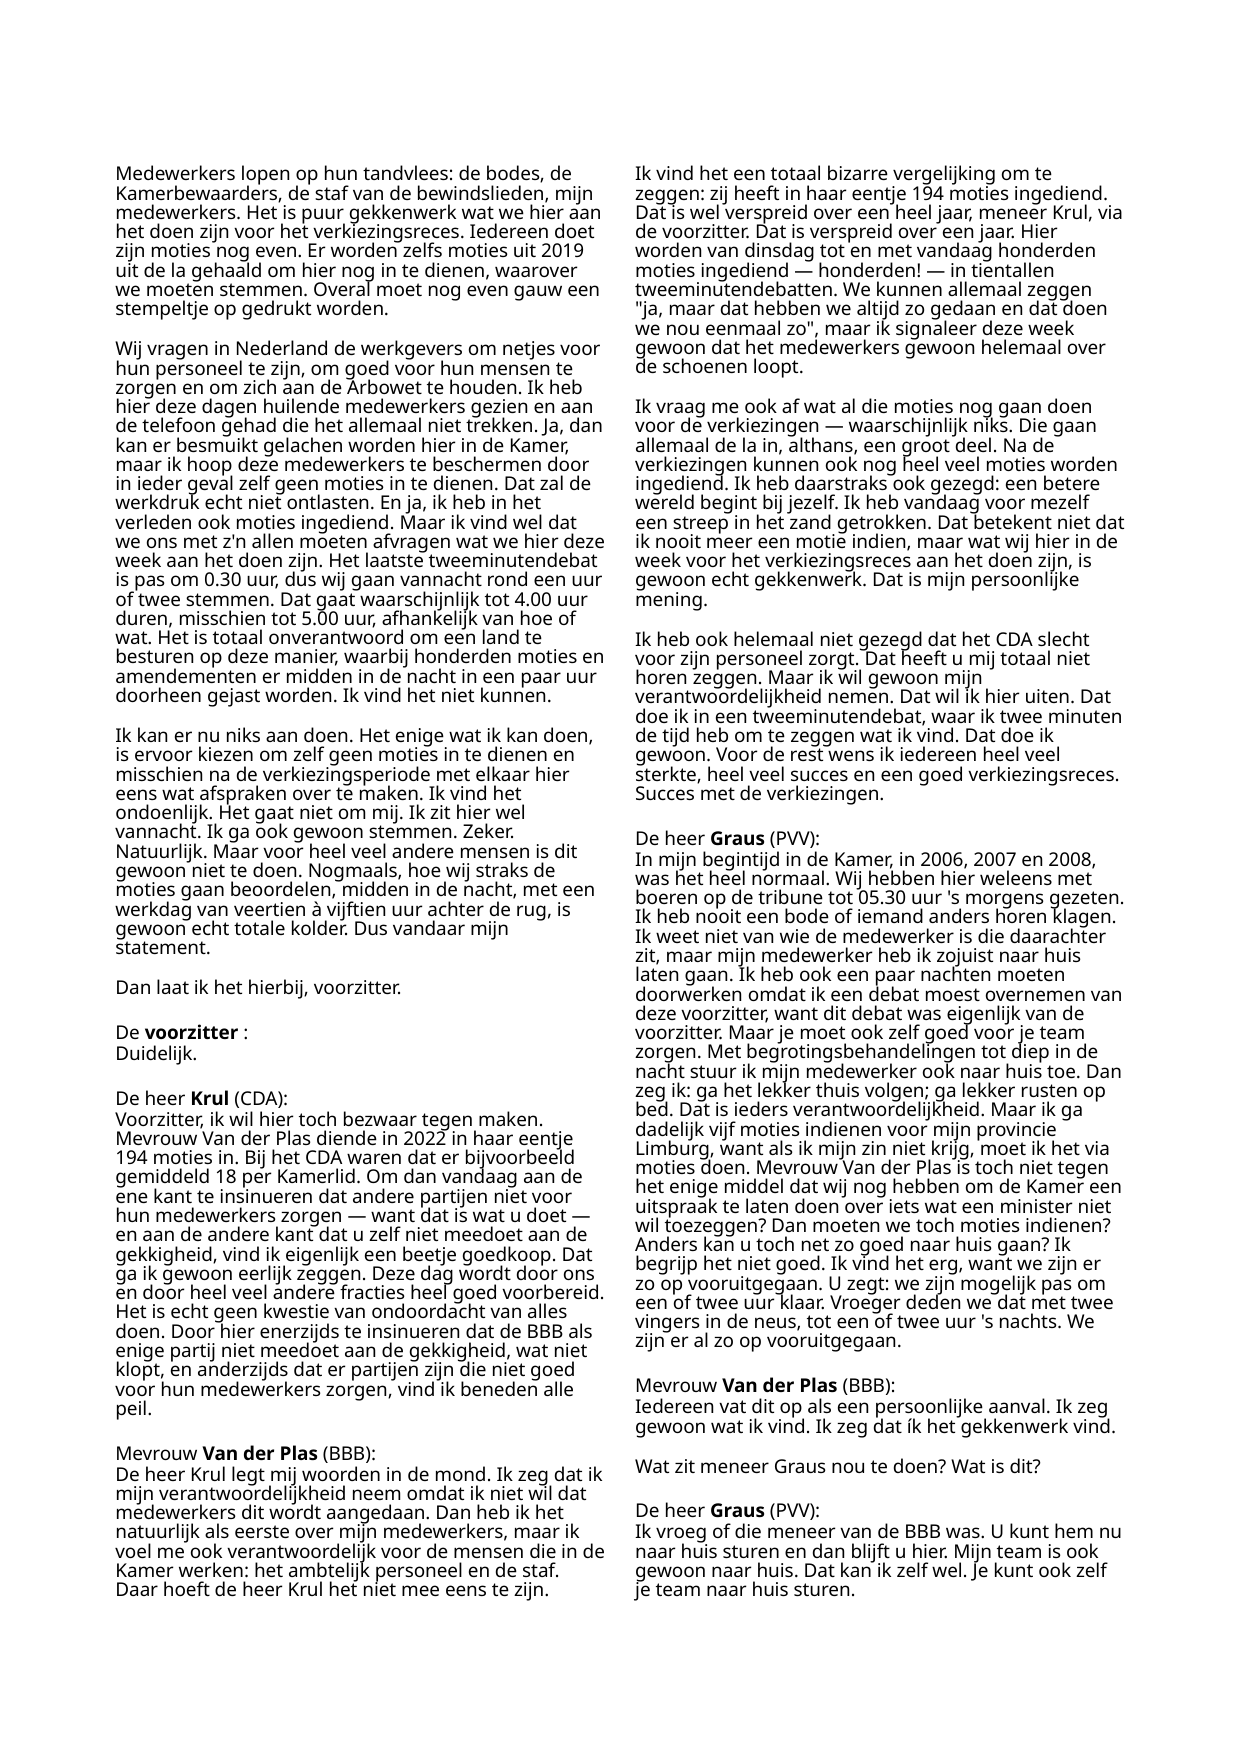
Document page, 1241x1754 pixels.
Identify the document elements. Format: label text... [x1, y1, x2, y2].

text Ik vind het een totaal bizarre vergelijking om te zeggen: zij heeft in haar eentje 194 moties ingediend. Dat is wel verspreid over een heel jaar, meneer Krul, via de voorzitter. Dat is verspreid over een jaar. Hier worden van dinsdag tot en met vandaag honderden moties ingediend — honderden! — in tientallen tweeminutendebatten. We kunnen allemaal zeggen "ja, maar dat hebben we altijd zo gedaan en dat doen we nou eenmaal zo", maar ik signaleer deze week gewoon dat het medewerkers gewoon helemaal over de schoenen loopt. [635, 165, 1125, 377]
text Duidelijk. [115, 1045, 605, 1064]
text In mijn begintijd in de Kamer, in 2006, 2007 en 2008, was het heel normaal. Wij hebben hier weleens met boeren op de tribune tot 05.30 uur 's morgens gezeten. Ik heb nooit een bode of iemand anders horen klagen. Ik weet niet van wie de medewerker is die daarachter zit, maar mijn medewerker heb ik zojuist naar huis laten gaan. Ik heb ook een paar nachten moeten doorwerken omdat ik een debat moest overnemen van deze voorzitter, want dit debat was eigenlijk van de voorzitter. Maar je moet ook zelf goed voor je team zorgen. Met begrotingsbehandelingen tot diep in de nacht stuur ik mijn medewerker ook naar huis toe. Dan zeg ik: ga het lekker thuis volgen; ga lekker rusten op bed. Dat is ieders verantwoordelijkheid. Maar ik ga dadelijk vijf moties indienen voor mijn provincie Limburg, want als ik mijn zin niet krijg, moet ik het via moties doen. Mevrouw Van der Plas is toch niet tegen het enige middel dat wij nog hebben om de Kamer een uitspraak te laten doen over iets wat een minister niet wil toezeggen? Dan moeten we toch moties indienen? Anders kan u toch net zo goed naar huis gaan? Ik begrijp het niet goed. Ik vind het erg, want we zijn er zo op vooruitgegaan. U zegt: we zijn mogelijk pas om een of twee uur klaar. Vroeger deden we dat met twee vingers in de neus, tot een of twee uur 's nachts. We zijn er al zo op vooruitgegaan. [635, 851, 1125, 1352]
text Voorzitter, ik wil hier toch bezwaar tegen maken. Mevrouw Van der Plas diende in 2022 in haar eentje 194 moties in. Bij het CDA waren dat er bijvoorbeeld gemiddeld 18 per Kamerlid. Om dan vandaag aan de ene kant te insinueren dat andere partijen niet voor hun medewerkers zorgen — want dat is wat u doet — en aan de andere kant dat u zelf niet meedoet aan de gekkigheid, vind ik eigenlijk een beetje goedkoop. Dat ga ik gewoon eerlijk zeggen. Deze dag wordt door ons en door heel veel andere fracties heel goed voorbereid. Het is echt geen kwestie van ondoordacht van alles doen. Door hier enerzijds te insinueren dat de BBB als enige partij niet meedoet aan de gekkigheid, wat niet klopt, en anderzijds dat er partijen zijn die niet goed voor hun medewerkers zorgen, vind ik beneden alle peil. [115, 1111, 605, 1419]
text Dan laat ik het hierbij, voorzitter. [115, 979, 605, 998]
text De heer Krul legt mij woorden in de mond. Ik zeg dat ik mijn verantwoordelijkheid neem omdat ik niet wil dat medewerkers dit wordt aangedaan. Dan heb ik het natuurlijk als eerste over mijn medewerkers, maar ik voel me ook verantwoordelijk voor de mensen die in de Kamer werken: het ambtelijk personeel en de staf. Daar hoeft de heer Krul het niet mee eens te zijn. [115, 1466, 605, 1601]
text Ik vraag me ook af wat al die moties nog gaan doen voor de verkiezingen — waarschijnlijk niks. Die gaan allemaal de la in, althans, een groot deel. Na de verkiezingen kunnen ook nog heel veel moties worden ingediend. Ik heb daarstraks ook gezegd: een betere wereld begint bij jezelf. Ik heb vandaag voor mezelf een streep in het zand getrokken. Dat betekent niet dat ik nooit meer een motie indien, maar wat wij hier in de week voor het verkiezingsreces aan het doen zijn, is gewoon echt gekkenwerk. Dat is mijn persoonlijke mening. [635, 398, 1125, 610]
text Ik kan er nu niks aan doen. Het enige wat ik kan doen, is ervoor kiezen om zelf geen moties in te dienen en misschien na de verkiezingsperiode met elkaar hier eens wat afspraken over te maken. Ik vind het ondoenlijk. Het gaat niet om mij. Ik zit hier wel vannacht. Ik ga ook gewoon stemmen. Zeker. Natuurlijk. Maar voor heel veel andere mensen is dit gewoon niet te doen. Nogmaals, hoe wij straks de moties gaan beoordelen, midden in de nacht, met een werkdag van veertien à vijftien uur achter de rug, is gewoon echt totale kolder. Dus vandaar mijn statement. [115, 727, 605, 958]
text Wat zit meneer Graus nou te doen? Wat is dit? [635, 1458, 1125, 1477]
text Ik vroeg of die meneer van de BBB was. U kunt hem nu naar huis sturen en dan blijft u hier. Mijn team is ook gewoon naar huis. Dat kan ik zelf wel. Je kunt ook zelf je team naar huis sturen. [635, 1523, 1125, 1601]
text Wij vragen in Nederland de werkgevers om netjes voor hun personeel te zijn, om goed voor hun mensen te zorgen en om zich aan de Arbowet te houden. Ik heb hier deze dagen huilende medewerkers gezien en aan de telefoon gehad die het allemaal niet trekken. Ja, dan kan er besmuikt gelachen worden hier in de Kamer, maar ik hoop deze medewerkers te beschermen door in ieder geval zelf geen moties in te dienen. Dat zal de werkdruk echt niet ontlasten. En ja, ik heb in het verleden ook moties ingediend. Maar ik vind wel dat we ons met z'n allen moeten afvragen wat we hier deze week aan het doen zijn. Het laatste tweeminutendebat is pas om 0.30 uur, dus wij gaan vannacht rond een uur of twee stemmen. Dat gaat waarschijnlijk tot 4.00 uur duren, misschien tot 5.00 uur, afhankelijk van hoe of wat. Het is totaal onverantwoord om een land te besturen op deze manier, waarbij honderden moties en amendementen er midden in de nacht in een paar uur doorheen gejast worden. Ik vind het niet kunnen. [115, 340, 605, 706]
text Iedereen vat dit op als een persoonlijke aanval. Ik zeg gewoon wat ik vind. Ik zeg dat ík het gekkenwerk vind. [635, 1398, 1125, 1437]
text De voorzitter : [115, 1019, 605, 1045]
text De heer Krul (CDA): [115, 1085, 605, 1111]
text Mevrouw Van der Plas (BBB): [635, 1373, 1125, 1398]
text De heer Graus (PVV): [635, 1498, 1125, 1523]
text Ik heb ook helemaal niet gezegd dat het CDA slecht voor zijn personeel zorgt. Dat heeft u mij totaal niet horen zeggen. Maar ik wil gewoon mijn verantwoordelijkheid nemen. Dat wil ik hier uiten. Dat doe ik in een tweeminutendebat, waar ik twee minuten de tijd heb om te zeggen wat ik vind. Dat doe ik gewoon. Voor de rest wens ik iedereen heel veel sterkte, heel veel succes en een goed verkiezingsreces. Succes met de verkiezingen. [635, 631, 1125, 804]
text De heer Graus (PVV): [635, 825, 1125, 851]
text Medewerkers lopen op hun tandvlees: de bodes, de Kamerbewaarders, de staf van de bewindslieden, mijn medewerkers. Het is puur gekkenwerk wat we hier aan het doen zijn voor het verkiezingsreces. Iedereen doet zijn moties nog even. Er worden zelfs moties uit 2019 uit de la gehaald om hier nog in te dienen, waarover we moeten stemmen. Overal moet nog even gauw een stempeltje op gedrukt worden. [115, 165, 605, 319]
text Mevrouw Van der Plas (BBB): [115, 1440, 605, 1466]
